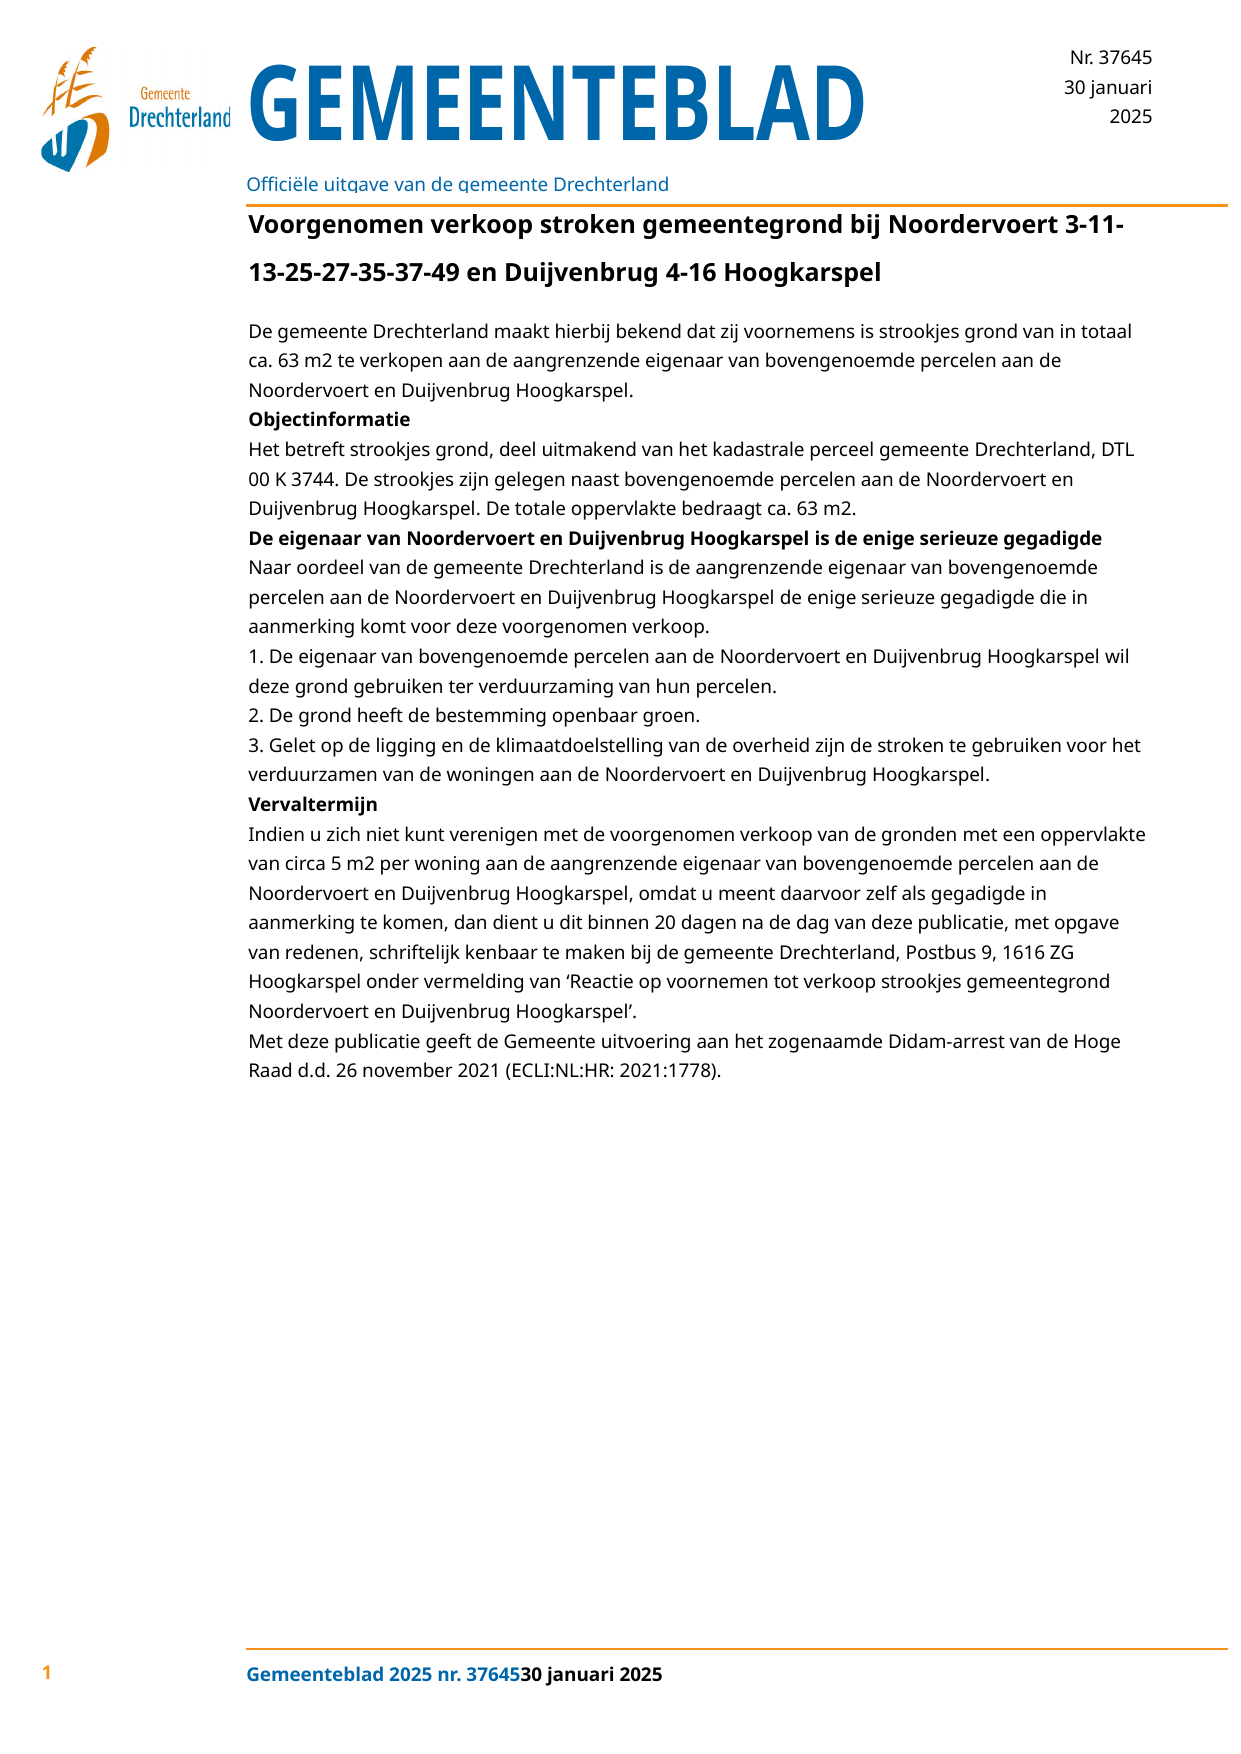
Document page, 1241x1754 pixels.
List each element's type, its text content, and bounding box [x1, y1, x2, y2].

text Indien u zich niet kunt verenigen met de voorgenomen verkoop van de gronden met een oppervlakte van circa 5 m2 per woning aan de aangrenzende eigenaar van ​bovengenoemde percelen aan de Noordervoert en Duijvenbrug Hoogkarspel​, omdat u meent daarvoor zelf als gegadigde in aanmerking te komen, dan dient u dit binnen 20 dagen na de dag van deze publicatie, met opgave van redenen, schriftelijk kenbaar te maken bij de gemeente ​Drechterland​, ​Postbus 9​, ​1616 ZG​ ​Hoogkarspel​ onder vermelding van ‘Reactie op voornemen tot verkoop strookjes gemeentegrond ​Noordervoert en Duijvenbrug Hoogkarspel​’. [248, 821, 1152, 1024]
text 1. De eigenaar van bovengenoemde percelen aan de ​Noordervoert en Duijvenbrug Hoogkarspel​ wil deze grond gebruiken ter verduurzaming van hun percelen. [248, 643, 1152, 699]
text Voorgenomen verkoop stroken gemeentegrond bij ​Noordervoert 3-11-13-25-27-35-37-49 en Duijvenbrug 4-16 Hoogkarspel [248, 207, 1152, 288]
text Naar oordeel van de gemeente ​Drechterland​ is de aangrenzende eigenaar van ​bovengenoemde percelen aan de Noordervoert en Duijvenbrug Hoogkarspel​ de enige serieuze gegadigde die in aanmerking komt voor deze voorgenomen verkoop. [248, 554, 1152, 639]
picture [41, 47, 231, 172]
picture [41, 158, 64, 172]
text 2. De grond heeft de bestemming openbaar groen. [248, 702, 1152, 728]
picture [226, 115, 231, 124]
text Objectinformatie [248, 407, 1152, 432]
text Vervaltermijn [248, 791, 1152, 817]
text 3. Gelet op de ligging en de klimaatdoelstelling van de overheid zijn de stroken te gebruiken voor het verduurzamen van de woningen aan de ​Noordervoert en Duijvenbrug Hoogkarspel​. [248, 732, 1152, 787]
text Met deze publicatie geeft de Gemeente uitvoering aan het zogenaamde Didam-arrest van de Hoge Raad d.d. 26 november 2021 (ECLI:NL:HR: 2021:1778). [248, 1028, 1152, 1083]
text De gemeente ​Drechterland​ maakt hierbij bekend dat zij voornemens is strookjes grond van in totaal ca. ​63​ m2 te verkopen aan de aangrenzende eigenaar van bovengenoemde percelen aan de ​Noordervoert en Duijvenbrug Hoogkarspel​. [248, 318, 1152, 403]
text Het betreft strookjes grond, deel uitmakend van het kadastrale perceel gemeente ​Drechterland​, ​DTL 00 K 3744​. De strookjes zijn gelegen naast bovengenoemde percelen aan de ​Noordervoert en Duijvenbrug Hoogkarspel​. De totale oppervlakte bedraagt ca. ​63​ m2. [248, 436, 1152, 521]
text De eigenaar van ​Noordervoert en Duijvenbrug Hoogkarspel​ is de enige serieuze gegadigde [248, 525, 1152, 551]
